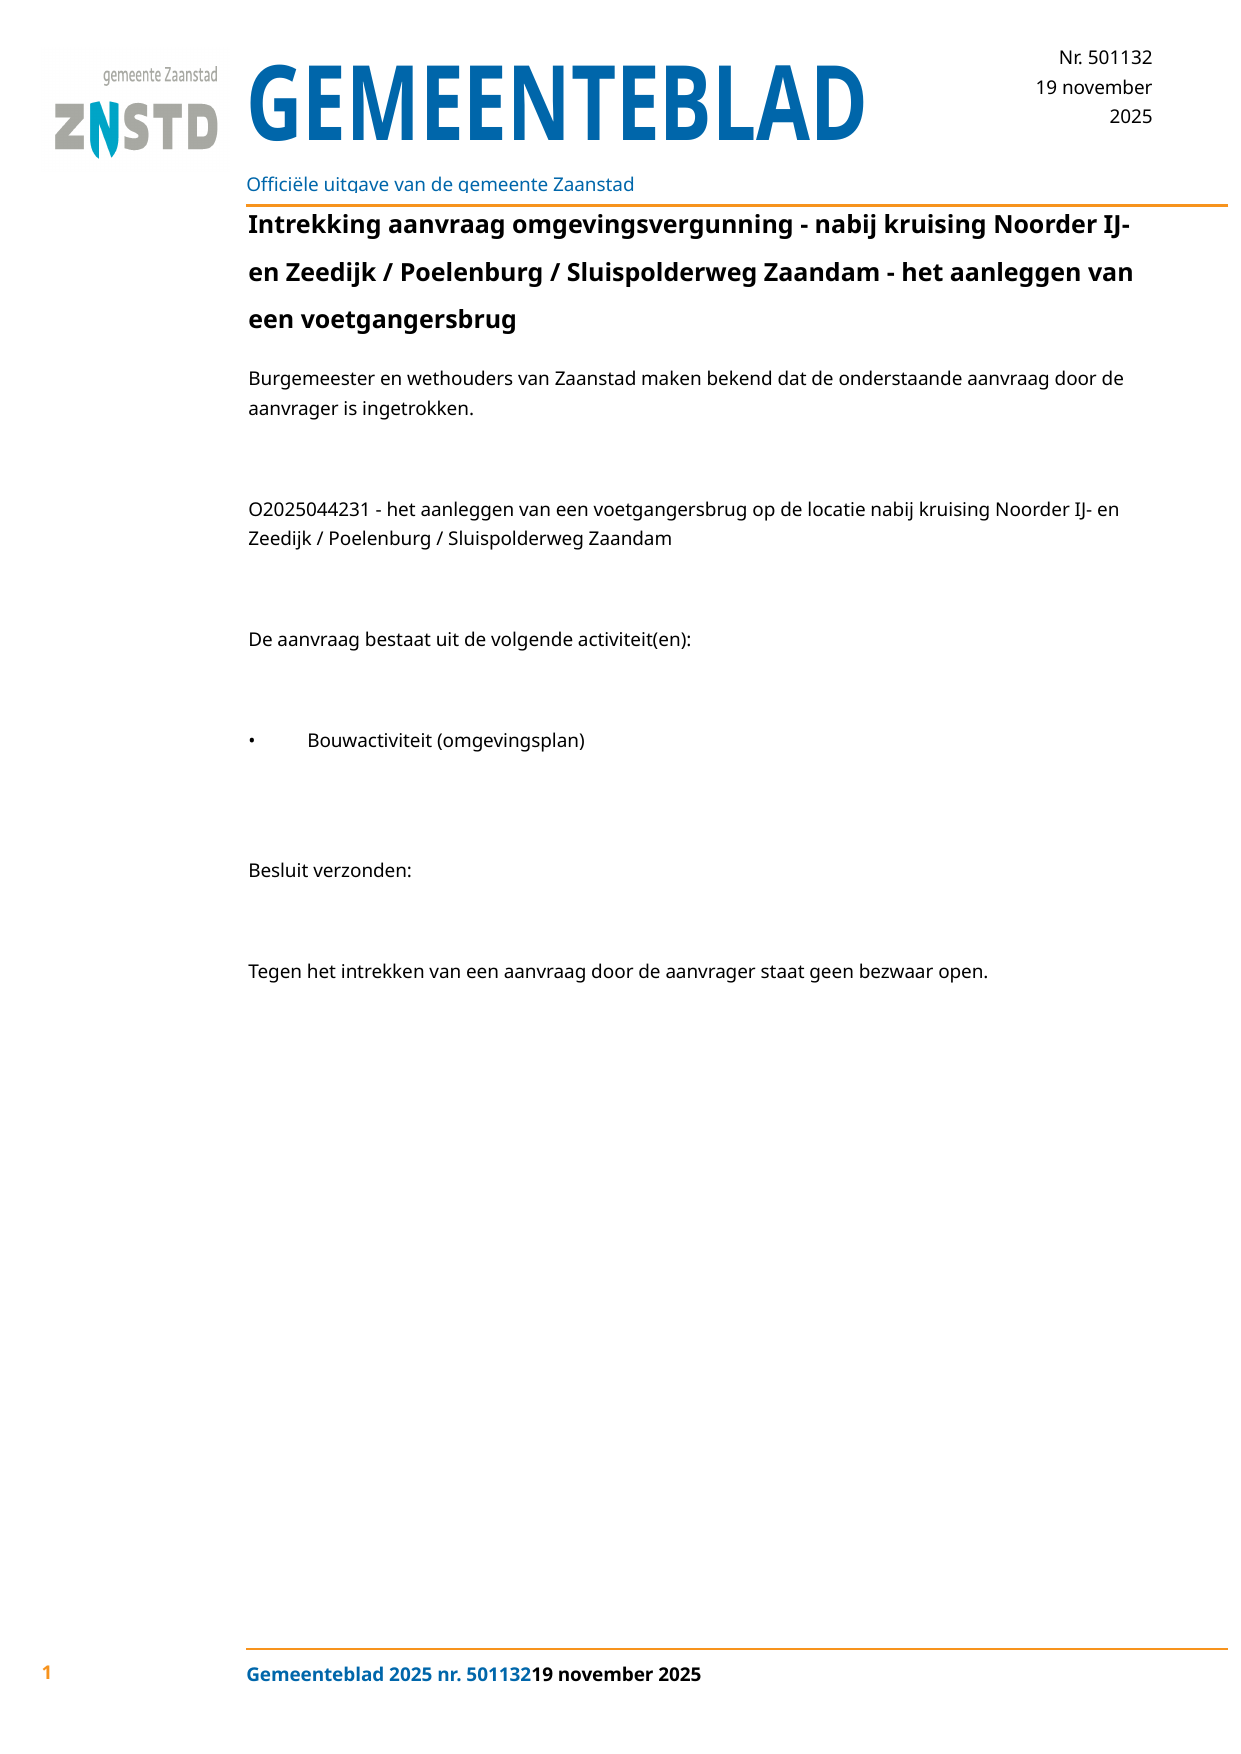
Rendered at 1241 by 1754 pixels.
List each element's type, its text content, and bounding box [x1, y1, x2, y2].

text Burgemeester en wethouders van Zaanstad maken bekend dat de onderstaande aanvraag door de aanvrager is ingetrokken. [248, 366, 1152, 421]
text De aanvraag bestaat uit de volgende activiteit(en): [248, 626, 1152, 652]
text Besluit verzonden: [248, 858, 1152, 883]
text O2025044231 - het aanleggen van een voetgangersbrug op de locatie nabij kruising Noorder IJ- en Zeedijk / Poelenburg / Sluispolderweg Zaandam [248, 496, 1152, 551]
list Bouwactiviteit (omgevingsplan) [248, 727, 1152, 753]
picture [41, 47, 231, 172]
text Intrekking aanvraag omgevingsvergunning - nabij kruising Noorder IJ- en Zeedijk / Poelenburg / Sluispolderweg Zaandam - het aanleggen van een voetgangersbrug [248, 207, 1152, 336]
text Tegen het intrekken van een aanvraag door de aanvrager staat geen bezwaar open. [248, 958, 1152, 984]
